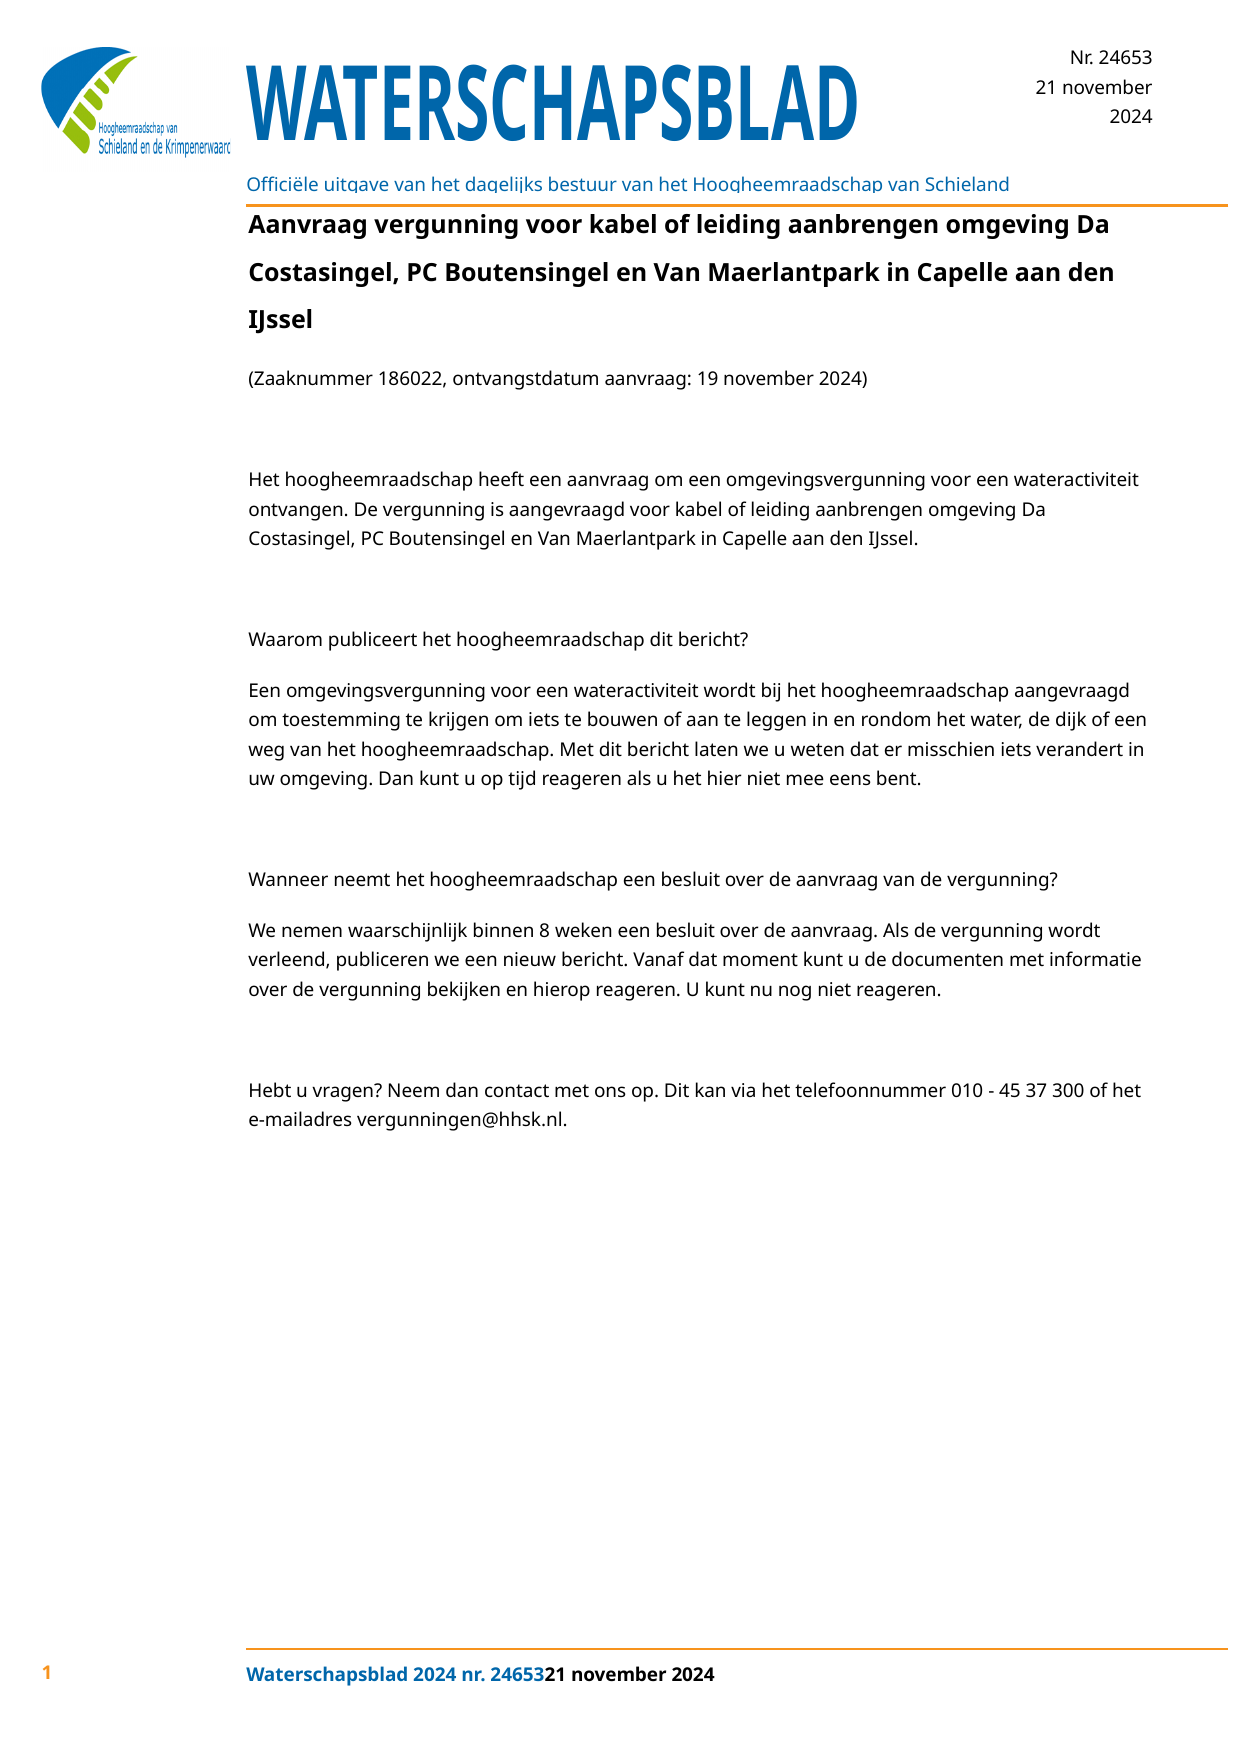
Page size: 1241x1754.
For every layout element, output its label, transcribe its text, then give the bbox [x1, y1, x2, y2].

text We nemen waarschijnlijk binnen 8 weken een besluit over de aanvraag. Als de vergunning wordt verleend, publiceren we een nieuw bericht. Vanaf dat moment kunt u de documenten met informatie over de vergunning bekijken en hierop reageren. U kunt nu nog niet reageren. [248, 917, 1152, 1002]
text (Zaaknummer 186022, ontvangstdatum aanvraag: 19 november 2024) [248, 366, 1152, 391]
text Het hoogheemraadschap heeft een aanvraag om een omgevingsvergunning voor een wateractiviteit ontvangen. De vergunning is aangevraagd voor kabel of leiding aanbrengen omgeving Da Costasingel, PC Boutensingel en Van Maerlantpark in Capelle aan den IJssel. [248, 466, 1152, 551]
text Een omgevingsvergunning voor een wateractiviteit wordt bij het hoogheemraadschap aangevraagd om toestemming te krijgen om iets te bouwen of aan te leggen in en rondom het water, de dijk of een weg van het hoogheemraadschap. Met dit bericht laten we u weten dat er misschien iets verandert in uw omgeving. Dan kunt u op tijd reageren als u het hier niet mee eens bent. [248, 677, 1152, 791]
text Waarom publiceert het hoogheemraadschap dit bericht? [248, 626, 1152, 652]
picture [41, 47, 231, 172]
text Wanneer neemt het hoogheemraadschap een besluit over de aanvraag van de vergunning? [248, 866, 1152, 892]
text Aanvraag vergunning voor kabel of leiding aanbrengen omgeving Da Costasingel, PC Boutensingel en Van Maerlantpark in Capelle aan den IJssel [248, 207, 1152, 336]
text Hebt u vragen? Neem dan contact met ons op. Dit kan via het telefoonnummer 010 - 45 37 300 of het e-mailadres vergunningen@hhsk.nl. [248, 1077, 1152, 1132]
